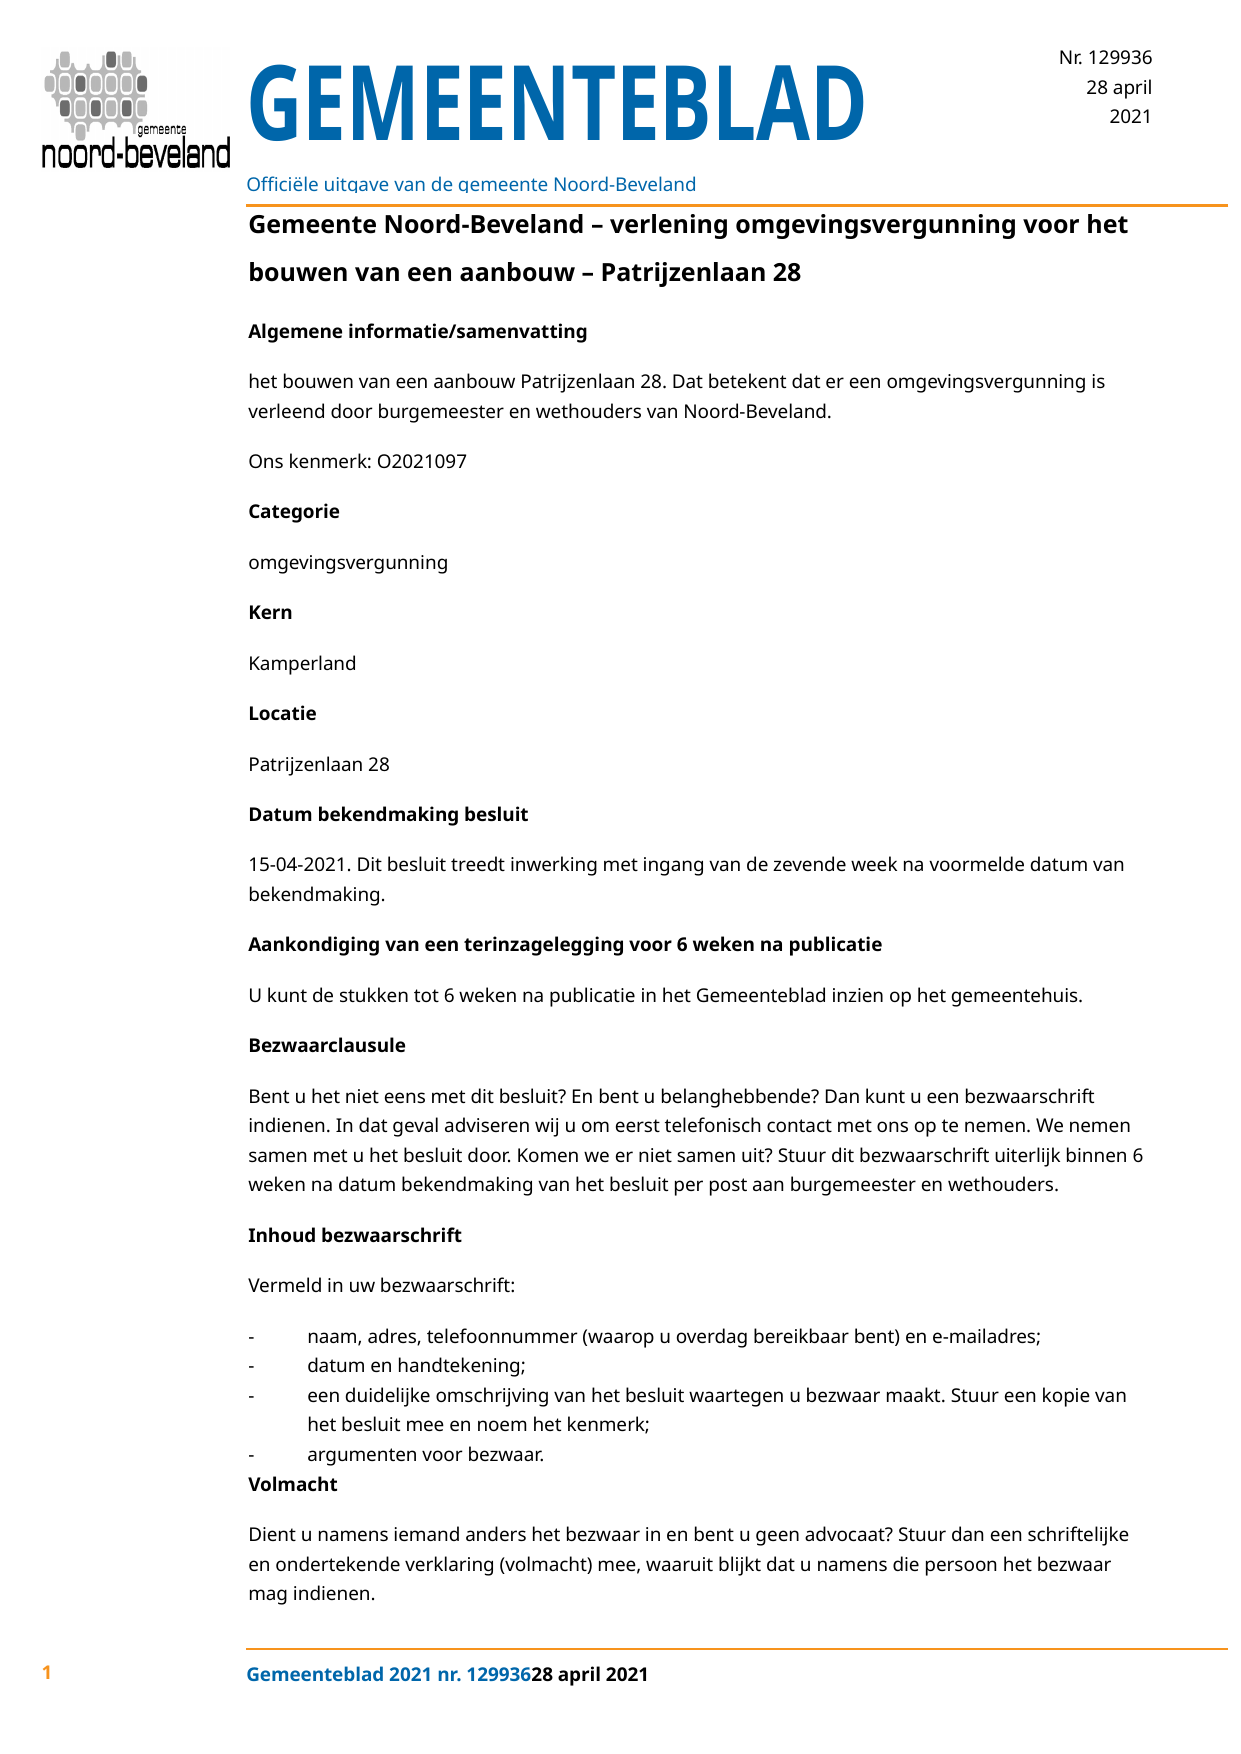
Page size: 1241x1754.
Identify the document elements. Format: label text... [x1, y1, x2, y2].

text Ons kenmerk: O2021097 [248, 448, 1152, 474]
text Vermeld in uw bezwaarschrift: [248, 1272, 1152, 1298]
list datum en handtekening; [248, 1352, 1152, 1378]
text Bent u het niet eens met dit besluit? En bent u belanghebbende? Dan kunt u een bezwaarschrift indienen. In dat geval adviseren wij u om eerst telefonisch contact met ons op te nemen. We nemen samen met u het besluit door. Komen we er niet samen uit? Stuur dit bezwaarschrift uiterlijk binnen 6 weken na datum bekendmaking van het besluit per post aan burgemeester en wethouders. [248, 1083, 1152, 1197]
text Datum bekendmaking besluit [248, 801, 1152, 827]
picture [41, 47, 231, 172]
text omgevingsvergunning [248, 549, 1152, 575]
text Volmacht [248, 1471, 1152, 1497]
text 15-04-2021. Dit besluit treedt inwerking met ingang van de zevende week na voormelde datum van bekendmaking. [248, 852, 1152, 907]
text Bezwaarclausule [248, 1032, 1152, 1058]
text Categorie [248, 499, 1152, 524]
text Kamperland [248, 650, 1152, 676]
list argumenten voor bezwaar. [248, 1441, 1152, 1467]
text Gemeente Noord-Beveland – verlening omgevingsvergunning voor het bouwen van een aanbouw – Patrijzenlaan 28 [248, 207, 1152, 288]
text Locatie [248, 700, 1152, 726]
text Algemene informatie/samenvatting [248, 318, 1152, 344]
text Aankondiging van een terinzagelegging voor 6 weken na publicatie [248, 932, 1152, 957]
text Inhoud bezwaarschrift [248, 1222, 1152, 1248]
text Dient u namens iemand anders het bezwaar in en bent u geen advocaat? Stuur dan een schriftelijke en ondertekende verklaring (volmacht) mee, waaruit blijkt dat u namens die persoon het bezwaar mag indienen. [248, 1521, 1152, 1606]
list naam, adres, telefoonnummer (waarop u overdag bereikbaar bent) en e-mailadres; [248, 1323, 1152, 1349]
list een duidelijke omschrijving van het besluit waartegen u bezwaar maakt. Stuur een kopie van het besluit mee en noem het kenmerk; [248, 1382, 1152, 1437]
text het bouwen van een aanbouw Patrijzenlaan 28. Dat betekent dat er een omgevingsvergunning is verleend door burgemeester en wethouders van Noord-Beveland. [248, 368, 1152, 424]
text Patrijzenlaan 28 [248, 751, 1152, 777]
text U kunt de stukken tot 6 weken na publicatie in het Gemeenteblad inzien op het gemeentehuis. [248, 982, 1152, 1008]
text Kern [248, 599, 1152, 625]
